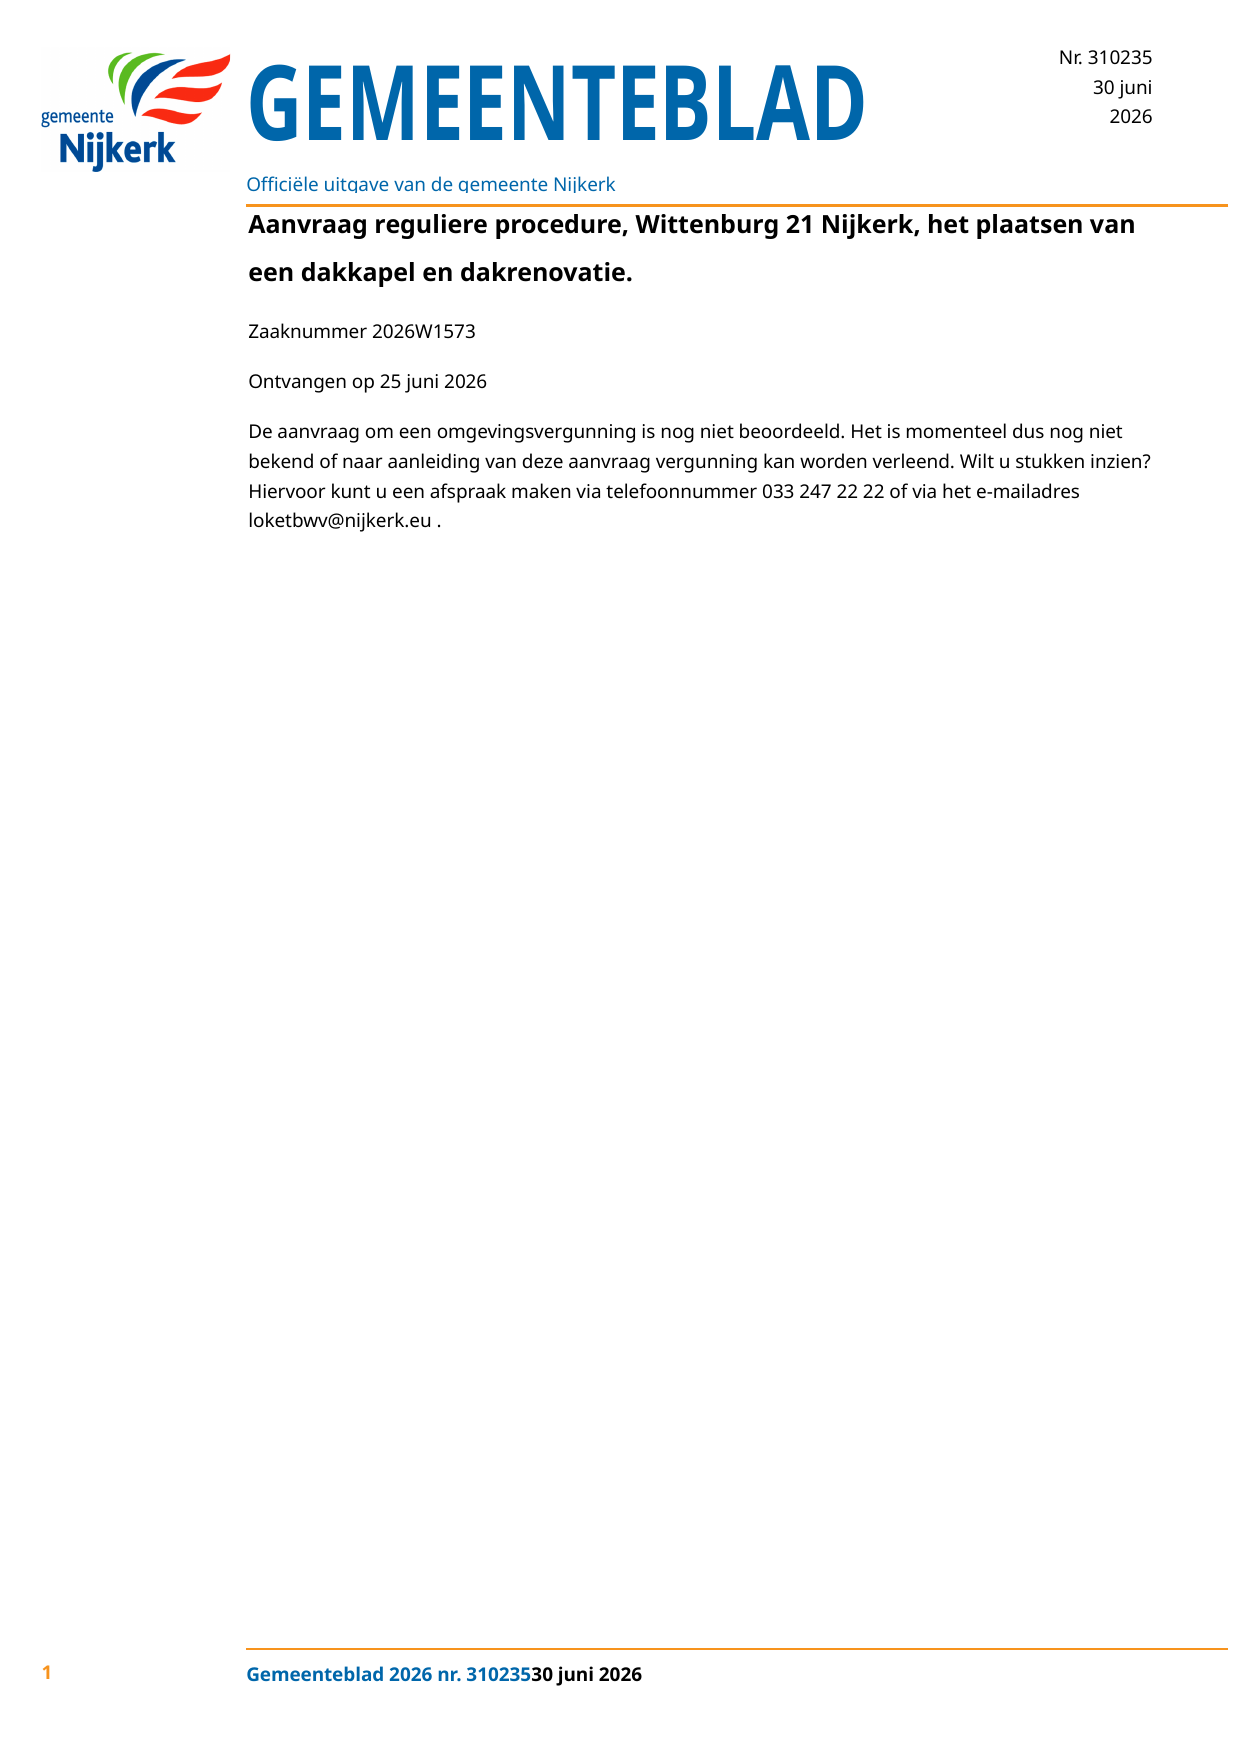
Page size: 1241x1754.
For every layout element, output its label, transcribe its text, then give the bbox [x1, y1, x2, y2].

text Aanvraag reguliere procedure, Wittenburg 21 Nijkerk, het plaatsen van een dakkapel en dakrenovatie. [248, 207, 1152, 288]
text Zaaknummer 2026W1573 [248, 318, 1152, 344]
text De aanvraag om een omgevingsvergunning is nog niet beoordeeld. Het is momenteel dus nog niet bekend of naar aanleiding van deze aanvraag vergunning kan worden verleend. Wilt u stukken inzien? Hiervoor kunt u een afspraak maken via telefoonnummer 033 247 22 22 of via het e-mailadres loketbwv@nijkerk.eu . [248, 419, 1152, 533]
text Ontvangen op 25 juni 2026 [248, 368, 1152, 394]
picture [41, 47, 231, 172]
